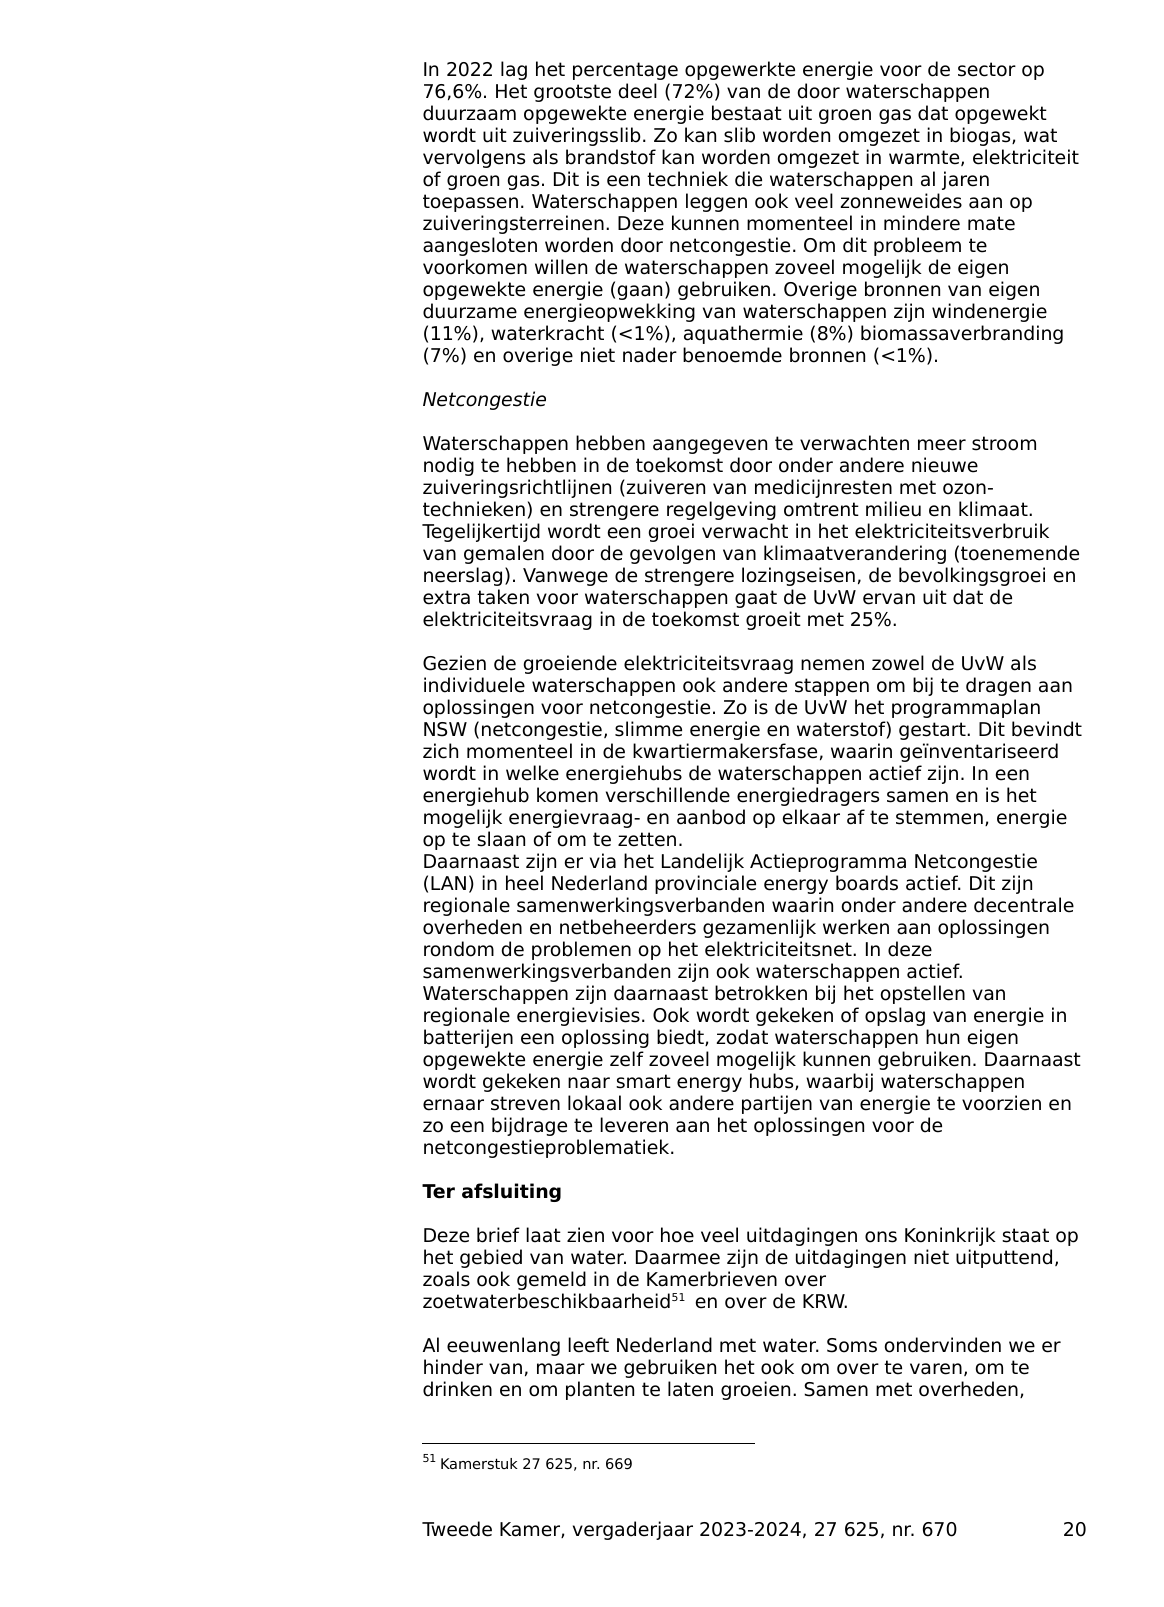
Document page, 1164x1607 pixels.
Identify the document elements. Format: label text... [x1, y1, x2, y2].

subtitle Ter afsluiting [422, 1181, 1087, 1203]
text Waterschappen hebben aangegeven te verwachten meer stroom nodig te hebben in de toekomst door onder andere nieuwe zuiveringsrichtlijnen (zuiveren van medicijnresten met ozon-technieken) en strengere regelgeving omtrent milieu en klimaat. Tegelijkertijd wordt een groei verwacht in het elektriciteitsverbruik van gemalen door de gevolgen van klimaatverandering (toenemende neerslag). Vanwege de strengere lozingseisen, de bevolkingsgroei en extra taken voor waterschappen gaat de UvW ervan uit dat de elektriciteitsvraag in de toekomst groeit met 25%. [422, 433, 1087, 631]
text Daarnaast zijn er via het Landelijk Actieprogramma Netcongestie (LAN) in heel Nederland provinciale energy boards actief. Dit zijn regionale samenwerkingsverbanden waarin onder andere decentrale overheden en netbeheerders gezamenlijk werken aan oplossingen rondom de problemen op het elektriciteitsnet. In deze samenwerkingsverbanden zijn ook waterschappen actief. Waterschappen zijn daarnaast betrokken bij het opstellen van regionale energievisies. Ook wordt gekeken of opslag van energie in batterijen een oplossing biedt, zodat waterschappen hun eigen opgewekte energie zelf zoveel mogelijk kunnen gebruiken. Daarnaast wordt gekeken naar smart energy hubs, waarbij waterschappen ernaar streven lokaal ook andere partijen van energie te voorzien en zo een bijdrage te leveren aan het oplossingen voor de netcongestieproblematiek. [422, 851, 1087, 1159]
text Gezien de groeiende elektriciteitsvraag nemen zowel de UvW als individuele waterschappen ook andere stappen om bij te dragen aan oplossingen voor netcongestie. Zo is de UvW het programmaplan NSW (netcongestie, slimme energie en waterstof) gestart. Dit bevindt zich momenteel in de kwartiermakersfase, waarin geïnventariseerd wordt in welke energiehubs de waterschappen actief zijn. In een energiehub komen verschillende energiedragers samen en is het mogelijk energievraag- en aanbod op elkaar af te stemmen, energie op te slaan of om te zetten. [422, 653, 1087, 851]
text Kamerstuk 27 625, nr. 669 [422, 1452, 1087, 1474]
text Al eeuwenlang leeft Nederland met water. Soms ondervinden we er hinder van, maar we gebruiken het ook om over te varen, om te drinken en om planten te laten groeien. Samen met overheden, [422, 1335, 1087, 1401]
text In 2022 lag het percentage opgewerkte energie voor de sector op 76,6%. Het grootste deel (72%) van de door waterschappen duurzaam opgewekte energie bestaat uit groen gas dat opgewekt wordt uit zuiveringsslib. Zo kan slib worden omgezet in biogas, wat vervolgens als brandstof kan worden omgezet in warmte, elektriciteit of groen gas. Dit is een techniek die waterschappen al jaren toepassen. Waterschappen leggen ook veel zonneweides aan op zuiveringsterreinen. Deze kunnen momenteel in mindere mate aangesloten worden door netcongestie. Om dit probleem te voorkomen willen de waterschappen zoveel mogelijk de eigen opgewekte energie (gaan) gebruiken. Overige bronnen van eigen duurzame energieopwekking van waterschappen zijn windenergie (11%), waterkracht (<1%), aquathermie (8%) biomassaverbranding (7%) en overige niet nader benoemde bronnen (<1%). [422, 59, 1087, 367]
text Deze brief laat zien voor hoe veel uitdagingen ons Koninkrijk staat op het gebied van water. Daarmee zijn de uitdagingen niet uitputtend, zoals ook gemeld in de Kamerbrieven over zoetwaterbeschikbaarheid en over de KRW. [422, 1225, 1087, 1313]
subtitle Netcongestie [422, 389, 1087, 411]
